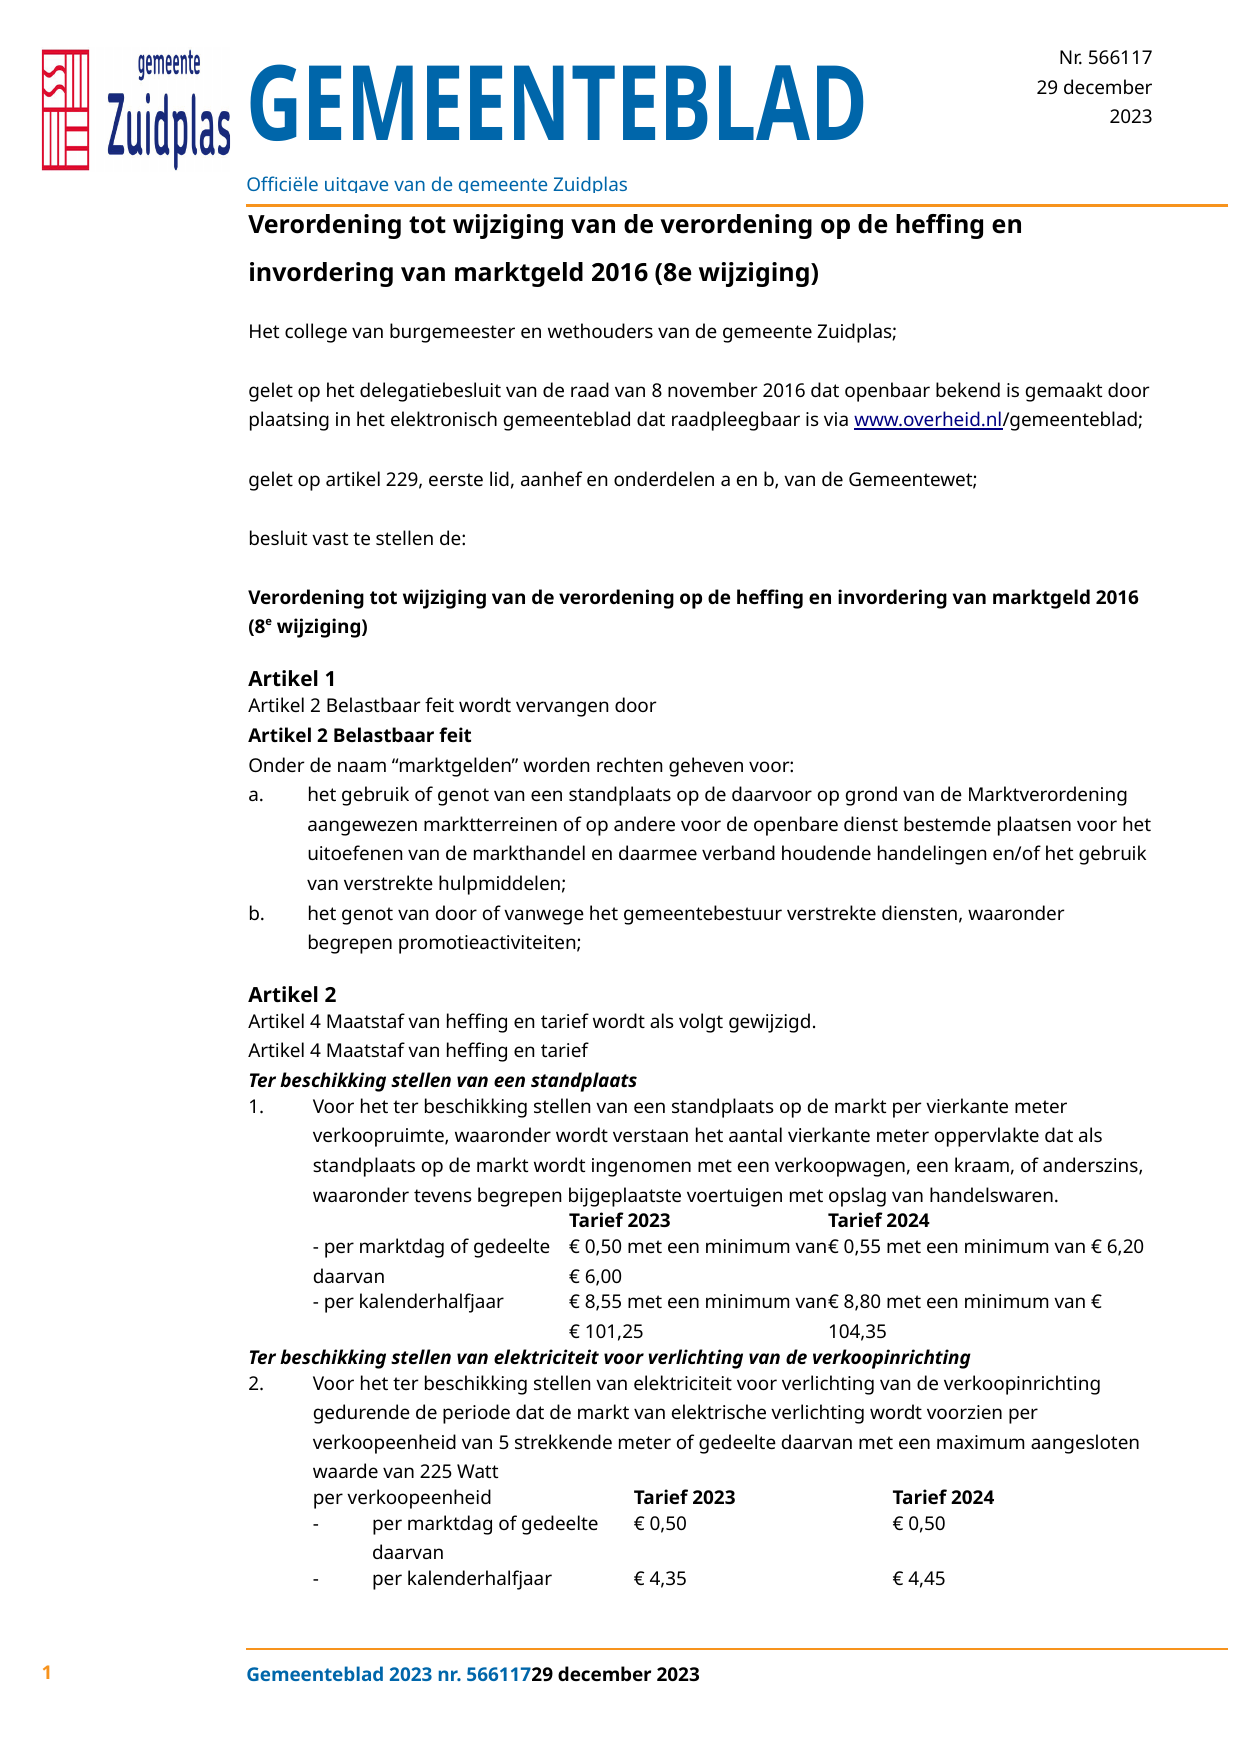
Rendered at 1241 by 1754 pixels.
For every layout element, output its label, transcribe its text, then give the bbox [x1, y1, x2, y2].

table_cell € 8,80 met een minimum van € 104,35 [828, 1289, 1152, 1344]
table_cell Tarief 2024 [828, 1208, 1152, 1233]
text besluit vast te stellen de: [248, 525, 1152, 551]
table_cell per marktdag of gedeelte daarvan [313, 1510, 634, 1565]
table_cell [248, 1208, 313, 1233]
table_cell [248, 1484, 313, 1510]
table_cell [248, 1565, 313, 1591]
text Artikel 2 [248, 980, 1152, 1008]
text Verordening tot wijziging van de verordening op de heffing en invordering van marktgeld 2016 (8e wijziging) [248, 584, 1152, 639]
table_cell per verkoopeenheid [313, 1484, 634, 1510]
table_cell [248, 1289, 313, 1344]
table_cell € 0,55 met een minimum van € 6,20 [828, 1233, 1152, 1289]
table_cell € 4,35 [634, 1565, 892, 1591]
text Verordening tot wijziging van de verordening op de heffing en invordering van marktgeld 2016 (8e wijziging) [248, 207, 1152, 288]
table_cell € 0,50 [893, 1510, 1152, 1565]
table_cell € 4,45 [893, 1565, 1152, 1591]
text Het college van burgemeester en wethouders van de gemeente Zuidplas; [248, 318, 1152, 344]
table_cell Ter beschikking stellen van elektriciteit voor verlichting van de verkoopinrichting [248, 1344, 1152, 1370]
table_cell Voor het ter beschikking stellen van elektriciteit voor verlichting van de verkoopinrichting gedurende de periode dat de markt van elektrische verlichting wordt voorzien per verkoopeenheid van 5 strekkende meter of gedeelte daarvan met een maximum aangesloten waarde van 225 Watt [313, 1370, 1152, 1484]
table_cell Tarief 2024 [893, 1484, 1152, 1510]
text gelet op het delegatiebesluit van de raad van 8 november 2016 dat openbaar bekend is gemaakt door plaatsing in het elektronisch gemeenteblad dat raadpleegbaar is via www.overheid.nl/gemeenteblad; [248, 377, 1152, 432]
table_cell per kalenderhalfjaar [313, 1565, 634, 1591]
list het genot van door of vanwege het gemeentebestuur verstrekte diensten, waaronder begrepen promotieactiviteiten; [248, 900, 1152, 955]
table_header Ter beschikking stellen van een standplaats [248, 1068, 1152, 1093]
table_cell Tarief 2023 [634, 1484, 892, 1510]
text Artikel 4 Maatstaf van heffing en tarief wordt als volgt gewijzigd. [248, 1008, 1152, 1034]
table_cell 1. [248, 1093, 313, 1208]
picture [41, 47, 231, 172]
table_cell € 0,50 [634, 1510, 892, 1565]
table_cell - per kalenderhalfjaar [313, 1289, 569, 1344]
text Artikel 2 Belastbaar feit [248, 722, 1152, 748]
text Artikel 2 Belastbaar feit wordt vervangen door [248, 693, 1152, 718]
table_cell - per marktdag of gedeelte daarvan [313, 1233, 569, 1289]
table_cell 2. [248, 1370, 313, 1484]
table_cell € 0,50 met een minimum van € 6,00 [569, 1233, 828, 1289]
text Artikel 4 Maatstaf van heffing en tarief [248, 1038, 1152, 1063]
table_cell Voor het ter beschikking stellen van een standplaats op de markt per vierkante meter verkoopruimte, waaronder wordt verstaan het aantal vierkante meter oppervlakte dat als standplaats op de markt wordt ingenomen met een verkoopwagen, een kraam, of anderszins, waaronder tevens begrepen bijgeplaatste voertuigen met opslag van handelswaren. [313, 1093, 1152, 1208]
text gelet op artikel 229, eerste lid, aanhef en onderdelen a en b, van de Gemeentewet; [248, 466, 1152, 492]
table_cell [313, 1208, 569, 1233]
text Artikel 1 [248, 664, 1152, 693]
list het gebruik of genot van een standplaats op de daarvoor op grond van de Marktverordening aangewezen marktterreinen of op andere voor de openbare dienst bestemde plaatsen voor het uitoefenen van de markthandel en daarmee verband houdende handelingen en/of het gebruik van verstrekte hulpmiddelen; [248, 781, 1152, 896]
table_cell € 8,55 met een minimum van € 101,25 [569, 1289, 828, 1344]
table_cell [248, 1510, 313, 1565]
table_cell Tarief 2023 [569, 1208, 828, 1233]
text Onder de naam “marktgelden” worden rechten geheven voor: [248, 752, 1152, 777]
table_cell [248, 1233, 313, 1289]
